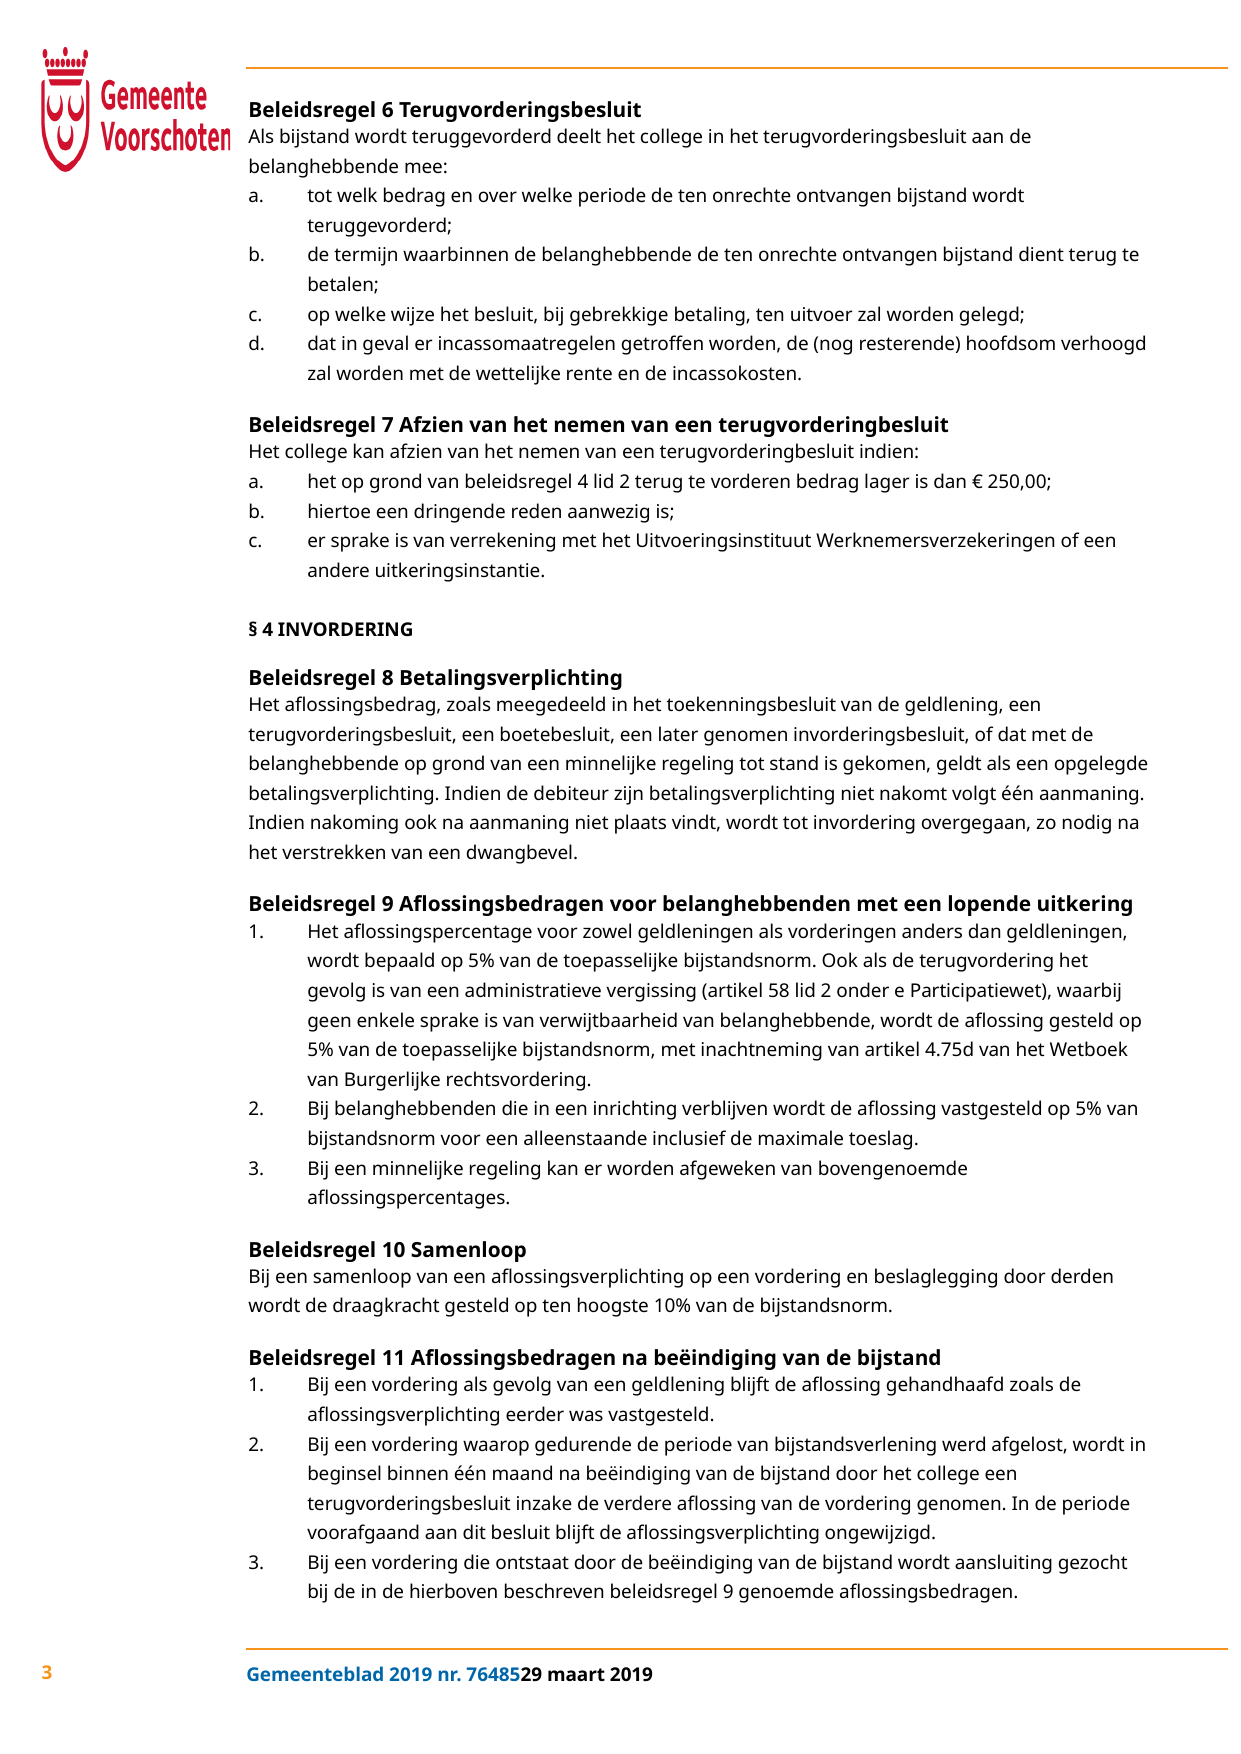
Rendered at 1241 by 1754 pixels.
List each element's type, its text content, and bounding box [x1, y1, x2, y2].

text Beleidsregel 10 Samenloop [248, 1235, 1152, 1263]
text Beleidsregel 6 Terugvorderingsbesluit [248, 95, 1152, 123]
list de termijn waarbinnen de belanghebbende de ten onrechte ontvangen bijstand dient terug te betalen; [248, 242, 1152, 297]
list er sprake is van verrekening met het Uitvoeringsinstituut Werknemersverzekeringen of een andere uitkeringsinstantie. [248, 527, 1152, 583]
text Beleidsregel 8 Betalingsverplichting [248, 663, 1152, 691]
list dat in geval er incassomaatregelen getroffen worden, de (nog resterende) hoofdsom verhoogd zal worden met de wettelijke rente en de incassokosten. [248, 330, 1152, 386]
list Het aflossingspercentage voor zowel geldleningen als vorderingen anders dan geldleningen, wordt bepaald op 5% van de toepasselijke bijstandsnorm. Ook als de terugvordering het gevolg is van een administratieve vergissing (artikel 58 lid 2 onder e Participatiewet), waarbij geen enkele sprake is van verwijtbaarheid van belanghebbende, wordt de aflossing gesteld op 5% van de toepasselijke bijstandsnorm, met inachtneming van artikel 4.75d van het Wetboek van Burgerlijke rechtsvordering. [248, 918, 1152, 1092]
text Als bijstand wordt teruggevorderd deelt het college in het terugvorderingsbesluit aan de belanghebbende mee: [248, 123, 1152, 178]
text Beleidsregel 9 Aflossingsbedragen voor belanghebbenden met een lopende uitkering [248, 889, 1152, 918]
list Bij een vordering als gevolg van een geldlening blijft de aflossing gehandhaafd zoals de aflossingsverplichting eerder was vastgesteld. [248, 1372, 1152, 1427]
list Bij een vordering die ontstaat door de beëindiging van de bijstand wordt aansluiting gezocht bij de in de hierboven beschreven beleidsregel 9 genoemde aflossingsbedragen. [248, 1549, 1152, 1604]
list het op grond van beleidsregel 4 lid 2 terug te vorderen bedrag lager is dan € 250,00; [248, 468, 1152, 494]
list tot welk bedrag en over welke periode de ten onrechte ontvangen bijstand wordt teruggevorderd; [248, 182, 1152, 238]
list op welke wijze het besluit, bij gebrekkige betaling, ten uitvoer zal worden gelegd; [248, 301, 1152, 326]
text Het aflossingsbedrag, zoals meegedeeld in het toekenningsbesluit van de geldlening, een terugvorderingsbesluit, een boetebesluit, een later genomen invorderingsbesluit, of dat met de belanghebbende op grond van een minnelijke regeling tot stand is gekomen, geldt als een opgelegde betalingsverplichting. Indien de debiteur zijn betalingsverplichting niet nakomt volgt één aanmaning. Indien nakoming ook na aanmaning niet plaats vindt, wordt tot invordering overgegaan, zo nodig na het verstrekken van een dwangbevel. [248, 691, 1152, 865]
text Beleidsregel 11 Aflossingsbedragen na beëindiging van de bijstand [248, 1343, 1152, 1372]
list hiertoe een dringende reden aanwezig is; [248, 498, 1152, 524]
picture [41, 47, 231, 172]
text Het college kan afzien van het nemen van een terugvorderingbesluit indien: [248, 439, 1152, 464]
text Beleidsregel 7 Afzien van het nemen van een terugvorderingbesluit [248, 410, 1152, 439]
text § 4 INVORDERING [248, 616, 1152, 642]
list Bij een vordering waarop gedurende de periode van bijstandsverlening werd afgelost, wordt in beginsel binnen één maand na beëindiging van de bijstand door het college een terugvorderingsbesluit inzake de verdere aflossing van de vordering genomen. In de periode voorafgaand aan dit besluit blijft de aflossingsverplichting ongewijzigd. [248, 1431, 1152, 1545]
list Bij een minnelijke regeling kan er worden afgeweken van bovengenoemde aflossingspercentages. [248, 1155, 1152, 1210]
text Bij een samenloop van een aflossingsverplichting op een vordering en beslaglegging door derden wordt de draagkracht gesteld op ten hoogste 10% van de bijstandsnorm. [248, 1263, 1152, 1318]
list Bij belanghebbenden die in een inrichting verblijven wordt de aflossing vastgesteld op 5% van bijstandsnorm voor een alleenstaande inclusief de maximale toeslag. [248, 1096, 1152, 1151]
